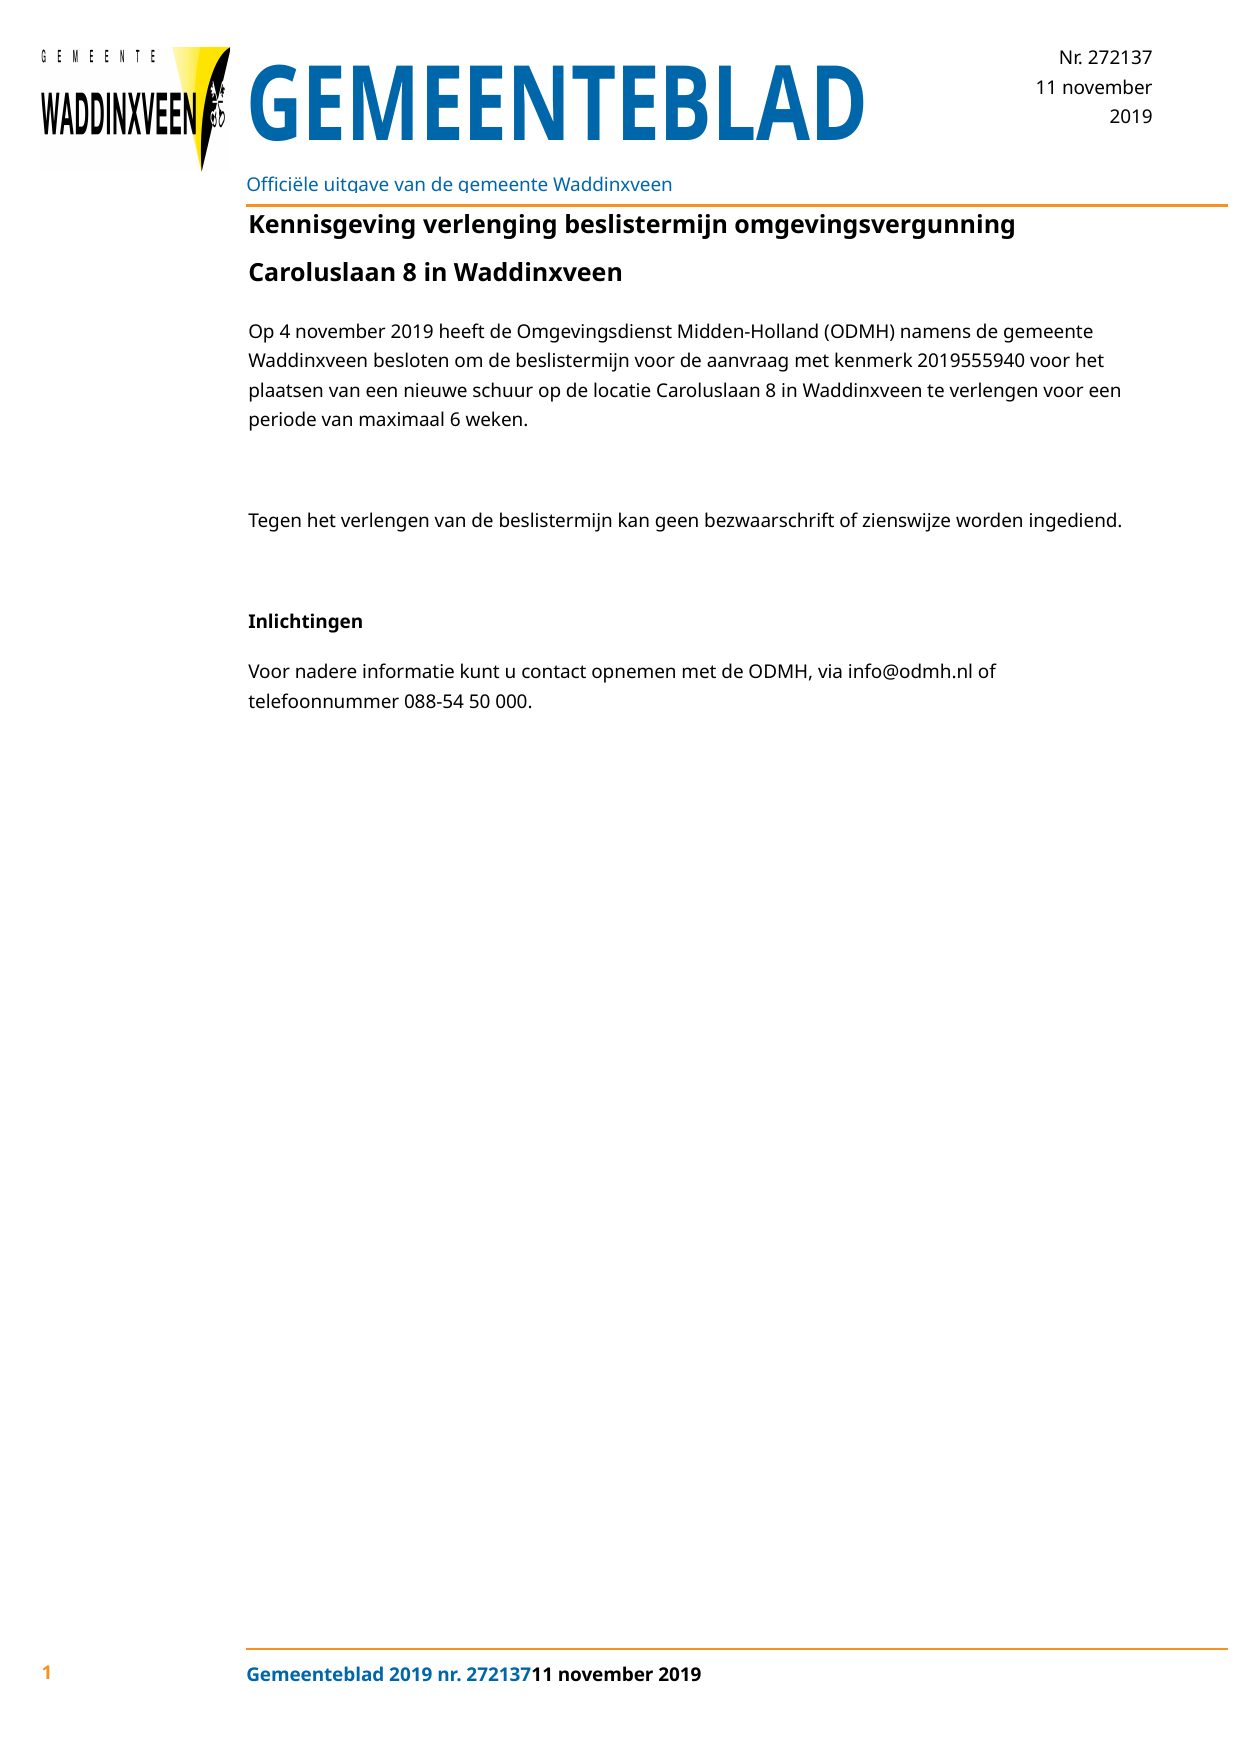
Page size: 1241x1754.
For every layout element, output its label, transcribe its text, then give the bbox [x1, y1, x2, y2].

text Inlichtingen [248, 608, 1152, 634]
picture [41, 47, 231, 172]
text Voor nadere informatie kunt u contact opnemen met de ODMH, via info@odmh.nl of telefoonnummer 088-54 50 000. [248, 659, 1152, 714]
text Tegen het verlengen van de beslistermijn kan geen bezwaarschrift of zienswijze worden ingediend. [248, 507, 1152, 533]
text Kennisgeving verlenging beslistermijn omgevingsvergunning Caroluslaan 8 in Waddinxveen [248, 207, 1152, 288]
text Op 4 november 2019 heeft de Omgevingsdienst Midden-Holland (ODMH) namens de gemeente Waddinxveen besloten om de beslistermijn voor de aanvraag met kenmerk 2019555940 voor het plaatsen van een nieuwe schuur op de locatie Caroluslaan 8 in Waddinxveen te verlengen voor een periode van maximaal 6 weken. [248, 318, 1152, 432]
